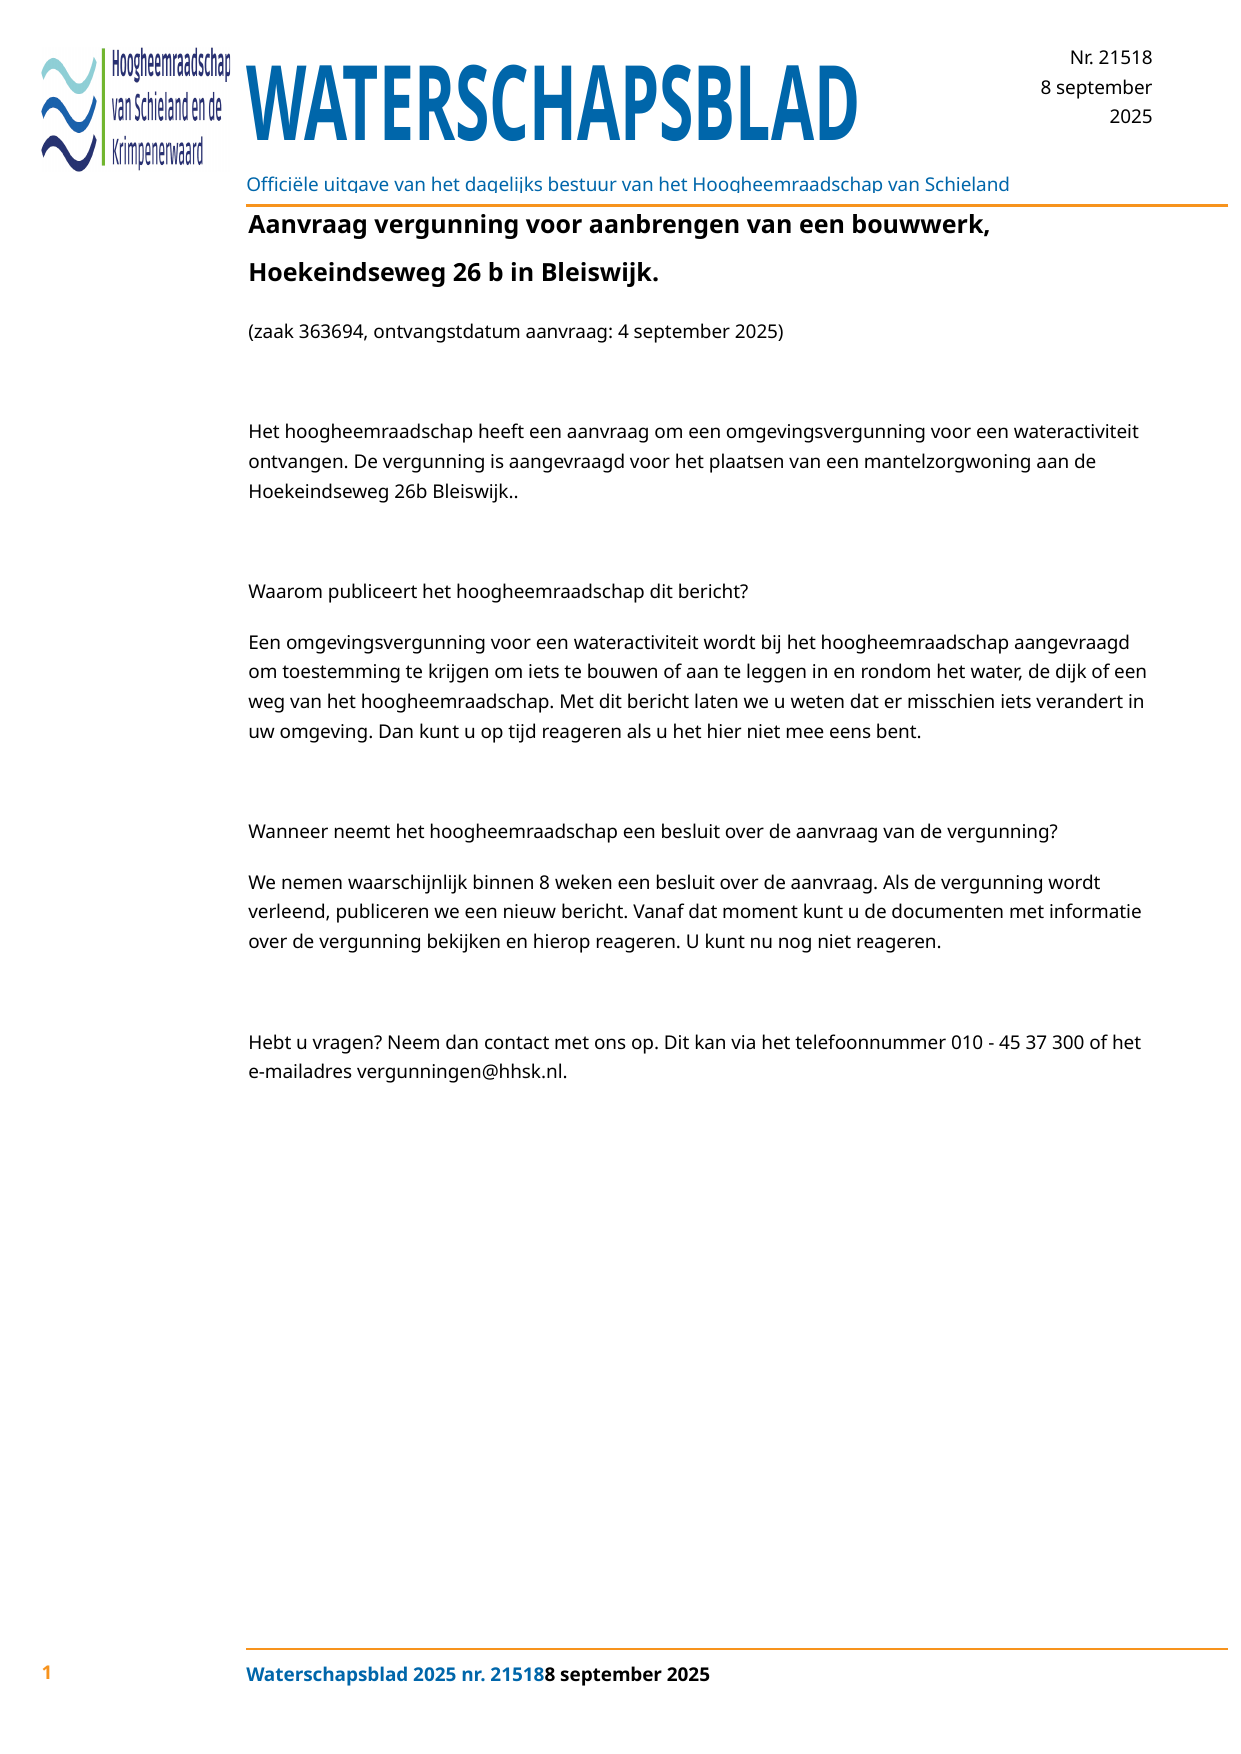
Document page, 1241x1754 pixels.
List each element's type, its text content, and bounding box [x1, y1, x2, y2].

text Een omgevingsvergunning voor een wateractiviteit wordt bij het hoogheemraadschap aangevraagd om toestemming te krijgen om iets te bouwen of aan te leggen in en rondom het water, de dijk of een weg van het hoogheemraadschap. Met dit bericht laten we u weten dat er misschien iets verandert in uw omgeving. Dan kunt u op tijd reageren als u het hier niet mee eens bent. [248, 629, 1152, 744]
picture [41, 47, 231, 172]
text We nemen waarschijnlijk binnen 8 weken een besluit over de aanvraag. Als de vergunning wordt verleend, publiceren we een nieuw bericht. Vanaf dat moment kunt u de documenten met informatie over de vergunning bekijken en hierop reageren. U kunt nu nog niet reageren. [248, 869, 1152, 954]
text Hebt u vragen? Neem dan contact met ons op. Dit kan via het telefoonnummer 010 - 45 37 300 of het e-mailadres vergunningen@hhsk.nl. [248, 1029, 1152, 1084]
text Aanvraag vergunning voor aanbrengen van een bouwwerk, Hoekeindseweg 26 b in Bleiswijk. [248, 207, 1152, 288]
text Het hoogheemraadschap heeft een aanvraag om een omgevingsvergunning voor een wateractiviteit ontvangen. De vergunning is aangevraagd voor het plaatsen van een mantelzorgwoning aan de Hoekeindseweg 26b Bleiswijk.. [248, 419, 1152, 504]
text (zaak 363694, ontvangstdatum aanvraag: 4 september 2025) [248, 318, 1152, 344]
text Wanneer neemt het hoogheemraadschap een besluit over de aanvraag van de vergunning? [248, 819, 1152, 844]
text Waarom publiceert het hoogheemraadschap dit bericht? [248, 579, 1152, 604]
